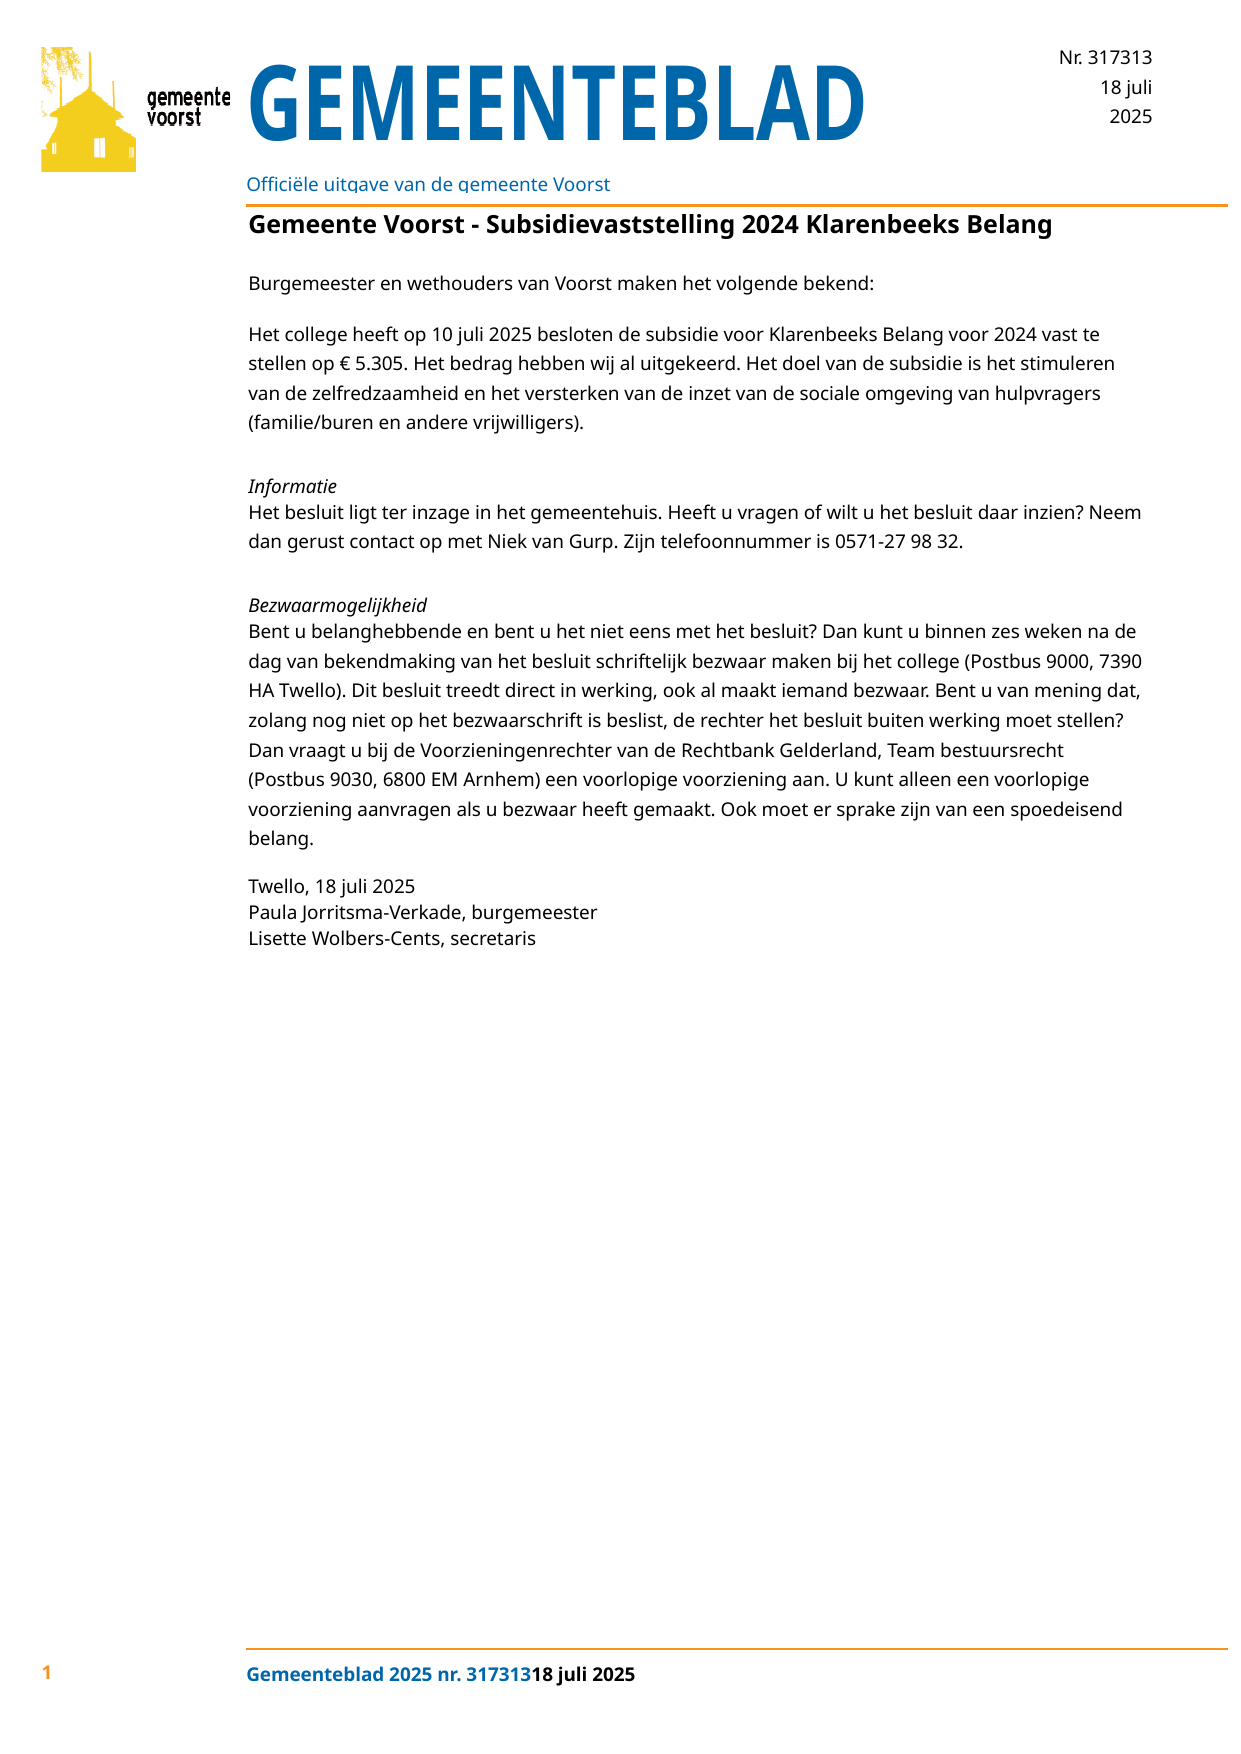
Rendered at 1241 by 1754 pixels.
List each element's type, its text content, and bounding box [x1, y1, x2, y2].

text Het college heeft op 10 juli 2025 besloten de subsidie voor Klarenbeeks Belang voor 2024 vast te stellen op € 5.305. Het bedrag hebben wij al uitgekeerd. Het doel van de subsidie is het stimuleren van de zelfredzaamheid en het versterken van de inzet van de sociale omgeving van hulpvragers (familie/buren en andere vrijwilligers). [248, 321, 1152, 435]
text Burgemeester en wethouders van Voorst maken het volgende bekend: [248, 270, 1152, 296]
text Lisette Wolbers-Cents, secretaris [248, 925, 1152, 951]
text Twello, 18 juli 2025 [248, 873, 1152, 899]
text Het besluit ligt ter inzage in het gemeentehuis. Heeft u vragen of wilt u het besluit daar inzien? Neem dan gerust contact op met Niek van Gurp. Zijn telefoonnummer is 0571-27 98 32. [248, 499, 1152, 554]
picture [41, 47, 231, 172]
text Informatie [248, 473, 1152, 499]
text Bezwaarmogelijkheid [248, 593, 1152, 618]
text Bent u belanghebbende en bent u het niet eens met het besluit? Dan kunt u binnen zes weken na de dag van bekendmaking van het besluit schriftelijk bezwaar maken bij het college (Postbus 9000, 7390 HA Twello). Dit besluit treedt direct in werking, ook al maakt iemand bezwaar. Bent u van mening dat, zolang nog niet op het bezwaarschrift is beslist, de rechter het besluit buiten werking moet stellen? Dan vraagt u bij de Voorzieningenrechter van de Rechtbank Gelderland, Team bestuursrecht (Postbus 9030, 6800 EM Arnhem) een voorlopige voorziening aan. U kunt alleen een voorlopige voorziening aanvragen als u bezwaar heeft gemaakt. Ook moet er sprake zijn van een spoedeisend belang. [248, 618, 1152, 851]
text Gemeente Voorst - Subsidievaststelling 2024 Klarenbeeks Belang [248, 207, 1152, 241]
text Paula Jorritsma-Verkade, burgemeester [248, 899, 1152, 925]
